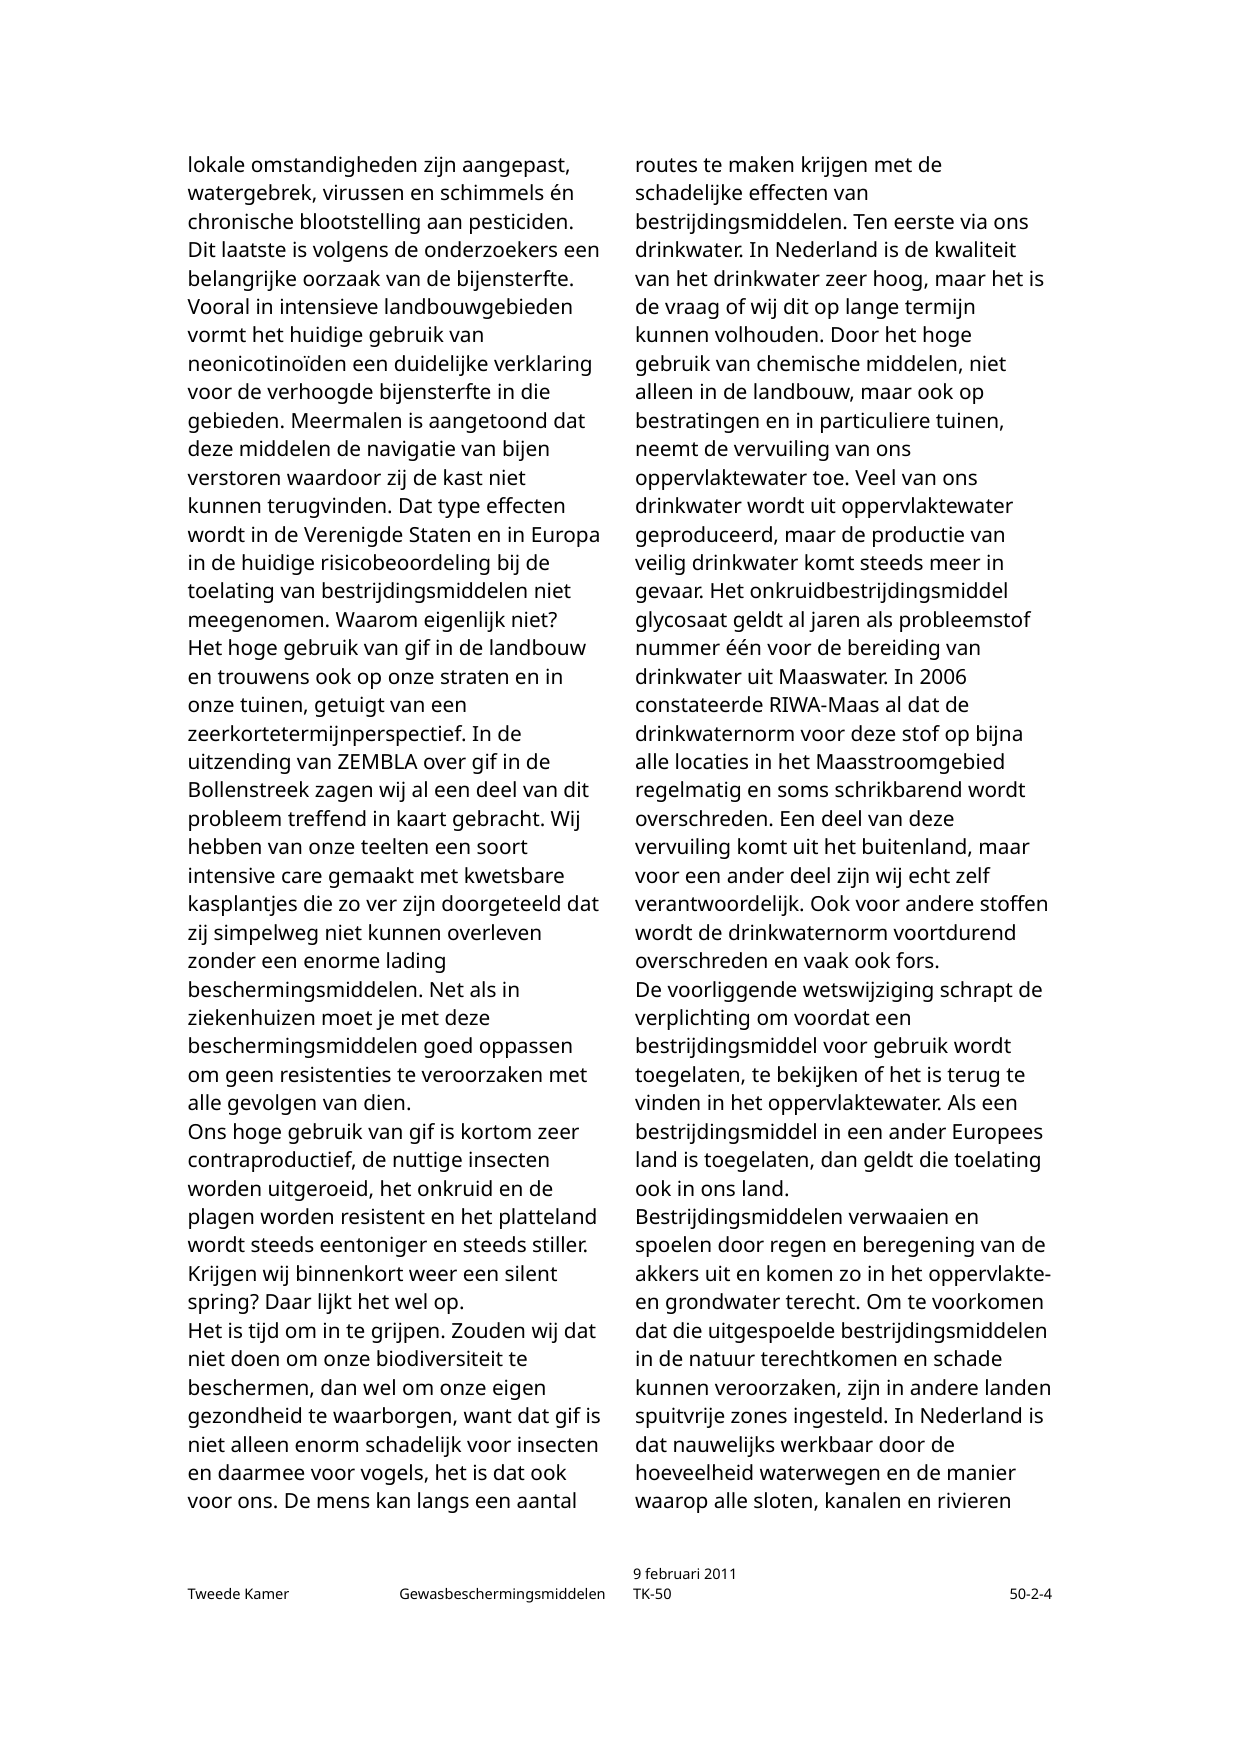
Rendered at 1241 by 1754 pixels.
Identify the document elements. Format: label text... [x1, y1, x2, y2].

text Bestrijdingsmiddelen verwaaien en spoelen door regen en beregening van de akkers uit en komen zo in het oppervlakte- en grondwater terecht. Om te voorkomen dat die uitgespoelde bestrijdingsmiddelen in de natuur terechtkomen en schade kunnen veroorzaken, zijn in andere landen spuitvrije zones ingesteld. In Nederland is dat nauwelijks werkbaar door de hoeveelheid waterwegen en de manier waarop alle sloten, kanalen en rivieren [635, 1202, 1053, 1515]
text lokale omstandigheden zijn aangepast, watergebrek, virussen en schimmels én chronische blootstelling aan pesticiden. Dit laatste is volgens de onderzoekers een belangrijke oorzaak van de bijensterfte. Vooral in intensieve landbouwgebieden vormt het huidige gebruik van neonicotinoïden een duidelijke verklaring voor de verhoogde bijensterfte in die gebieden. Meermalen is aangetoond dat deze middelen de navigatie van bijen verstoren waardoor zij de kast niet kunnen terugvinden. Dat type effecten wordt in de Verenigde Staten en in Europa in de huidige risicobeoordeling bij de toelating van bestrijdingsmiddelen niet meegenomen. Waarom eigenlijk niet? [187, 150, 605, 633]
text Het is tijd om in te grijpen. Zouden wij dat niet doen om onze biodiversiteit te beschermen, dan wel om onze eigen gezondheid te waarborgen, want dat gif is niet alleen enorm schadelijk voor insecten en daarmee voor vogels, het is dat ook voor ons. De mens kan langs een aantal [187, 1316, 605, 1515]
text De voorliggende wetswijziging schrapt de verplichting om voordat een bestrijdingsmiddel voor gebruik wordt toegelaten, te bekijken of het is terug te vinden in het oppervlaktewater. Als een bestrijdingsmiddel in een ander Europees land is toegelaten, dan geldt die toelating ook in ons land. [635, 975, 1053, 1202]
text Het hoge gebruik van gif in de landbouw en trouwens ook op onze straten en in onze tuinen, getuigt van een zeerkortetermijnperspectief. In de uitzending van ZEMBLA over gif in de Bollenstreek zagen wij al een deel van dit probleem treffend in kaart gebracht. Wij hebben van onze teelten een soort intensive care gemaakt met kwetsbare kasplantjes die zo ver zijn doorgeteeld dat zij simpelweg niet kunnen overleven zonder een enorme lading beschermingsmiddelen. Net als in ziekenhuizen moet je met deze beschermingsmiddelen goed oppassen om geen resistenties te veroorzaken met alle gevolgen van dien. [187, 633, 605, 1117]
text routes te maken krijgen met de schadelijke effecten van bestrijdingsmiddelen. Ten eerste via ons drinkwater. In Nederland is de kwaliteit van het drinkwater zeer hoog, maar het is de vraag of wij dit op lange termijn kunnen volhouden. Door het hoge gebruik van chemische middelen, niet alleen in de landbouw, maar ook op bestratingen en in particuliere tuinen, neemt de vervuiling van ons oppervlaktewater toe. Veel van ons drinkwater wordt uit oppervlaktewater geproduceerd, maar de productie van veilig drinkwater komt steeds meer in gevaar. Het onkruidbestrijdingsmiddel glycosaat geldt al jaren als probleemstof nummer één voor de bereiding van drinkwater uit Maaswater. In 2006 constateerde RIWA-Maas al dat de drinkwaternorm voor deze stof op bijna alle locaties in het Maasstroomgebied regelmatig en soms schrikbarend wordt overschreden. Een deel van deze vervuiling komt uit het buitenland, maar voor een ander deel zijn wij echt zelf verantwoordelijk. Ook voor andere stoffen wordt de drinkwaternorm voortdurend overschreden en vaak ook fors. [635, 150, 1053, 975]
text Ons hoge gebruik van gif is kortom zeer contraproductief, de nuttige insecten worden uitgeroeid, het onkruid en de plagen worden resistent en het platteland wordt steeds eentoniger en steeds stiller. Krijgen wij binnenkort weer een silent spring? Daar lijkt het wel op. [187, 1117, 605, 1316]
